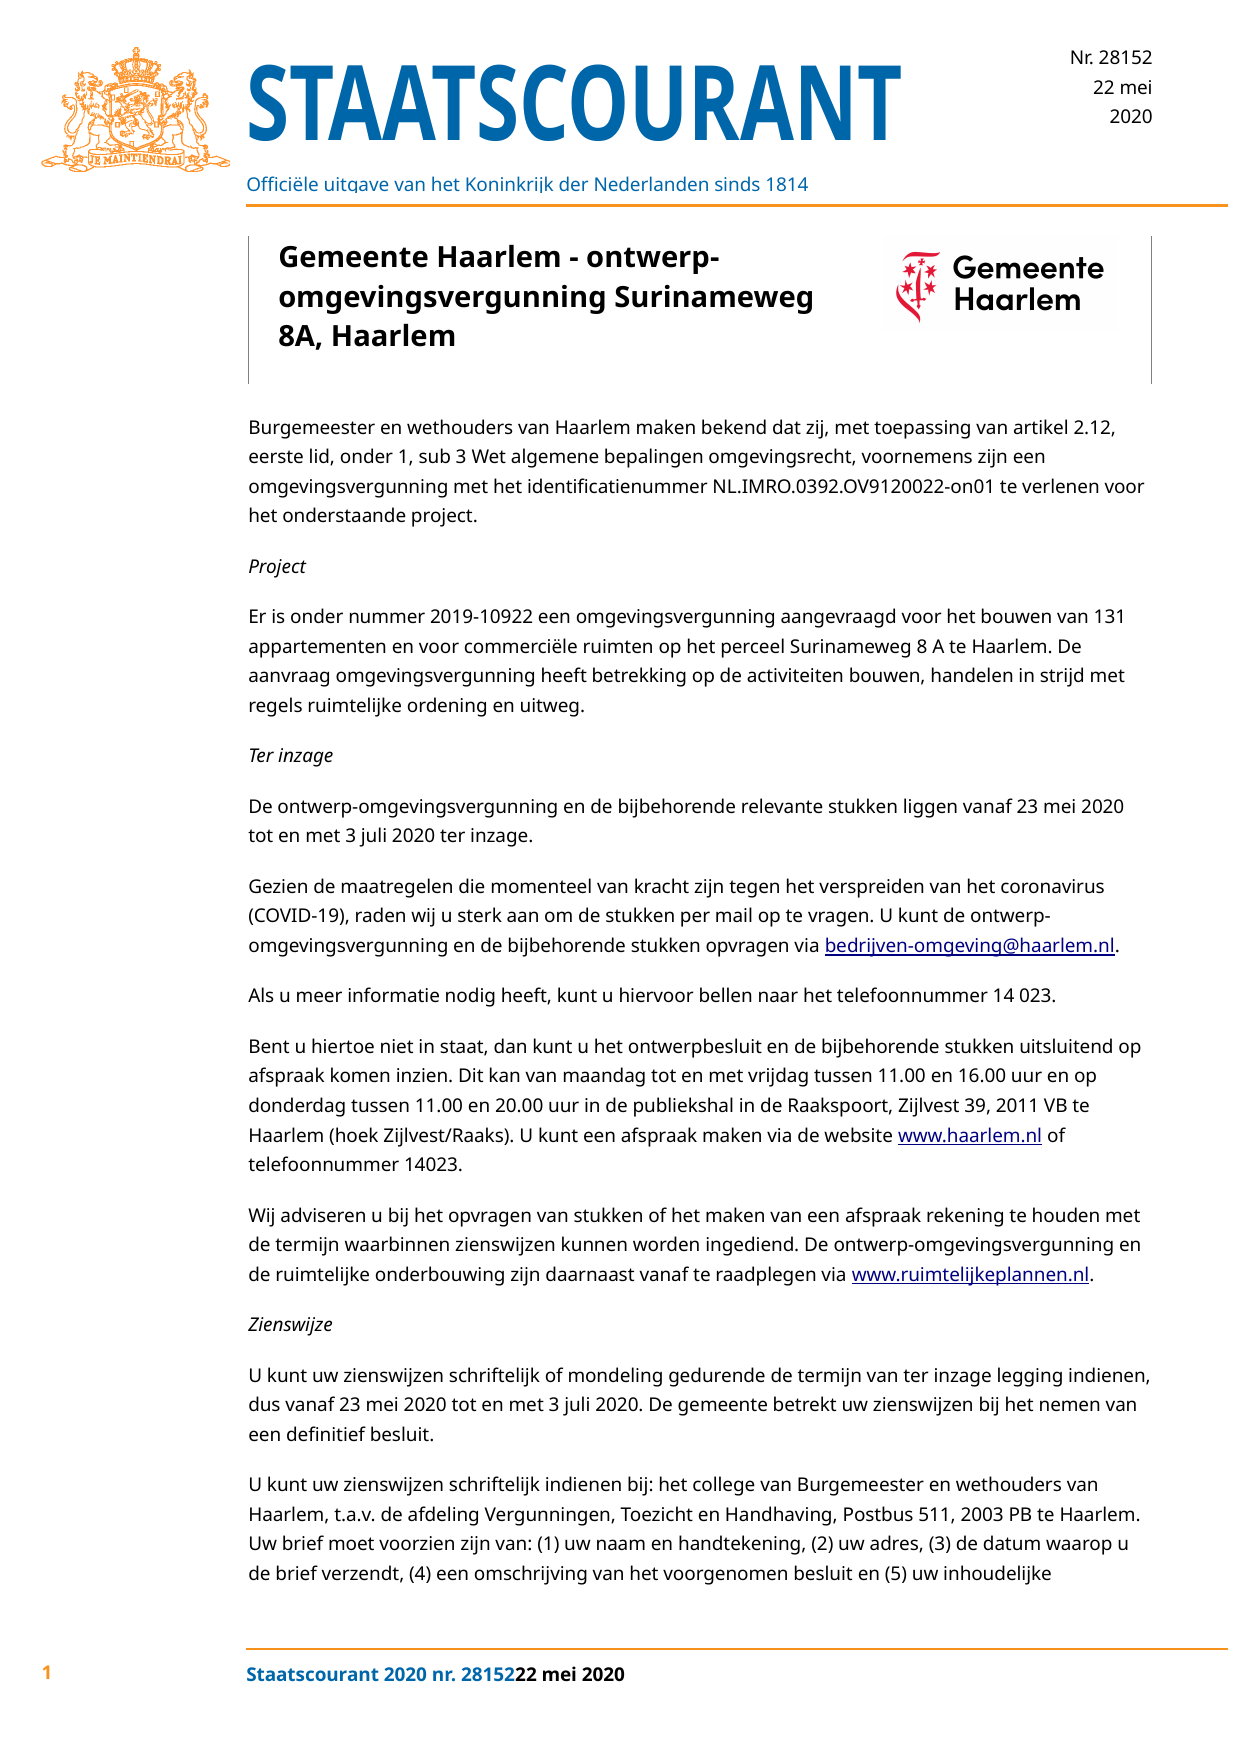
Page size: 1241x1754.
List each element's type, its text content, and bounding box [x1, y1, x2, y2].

text Ter inzage [248, 743, 1152, 768]
text Wij adviseren u bij het opvragen van stukken of het maken van een afspraak rekening te houden met de termijn waarbinnen zienswijzen kunnen worden ingediend. De ontwerp-omgevingsvergunning en de ruimtelijke onderbouwing zijn daarnaast vanaf te raadplegen via www.ruimtelijkeplannen.nl. [248, 1202, 1152, 1287]
picture [41, 47, 231, 172]
text Zienswijze [248, 1311, 1152, 1337]
table_header [850, 236, 1151, 384]
text U kunt uw zienswijzen schriftelijk indienen bij: het college van Burgemeester en wethouders van Haarlem, t.a.v. de afdeling Vergunningen, Toezicht en Handhaving, Postbus 511, 2003 PB te Haarlem. Uw brief moet voorzien zijn van: (1) uw naam en handtekening, (2) uw adres, (3) de datum waarop u de brief verzendt, (4) een omschrijving van het voorgenomen besluit en (5) uw inhoudelijke [248, 1471, 1152, 1586]
text De ontwerp-omgevingsvergunning en de bijbehorende relevante stukken liggen vanaf 23 mei 2020 tot en met 3 juli 2020 ter inzage. [248, 793, 1152, 848]
text Burgemeester en wethouders van Haarlem maken bekend dat zij, met toepassing van artikel 2.12, eerste lid, onder 1, sub 3 Wet algemene bepalingen omgevingsrecht, voornemens zijn een omgevingsvergunning met het identificatienummer NL.IMRO.0392.OV9120022-on01 te verlenen voor het onderstaande project. [248, 414, 1152, 528]
text Bent u hiertoe niet in staat, dan kunt u het ontwerpbesluit en de bijbehorende stukken uitsluitend op afspraak komen inzien. Dit kan van maandag tot en met vrijdag tussen 11.00 en 16.00 uur en op donderdag tussen 11.00 en 20.00 uur in de publiekshal in de Raakspoort, Zijlvest 39, 2011 VB te Haarlem (hoek Zijlvest/Raaks). U kunt een afspraak maken via de website www.haarlem.nl of telefoonnummer 14023. [248, 1033, 1152, 1177]
text Project [248, 553, 1152, 579]
table_header Gemeente Haarlem - ontwerp-omgevingsvergunning Surinameweg 8A, Haarlem [249, 236, 850, 384]
text Er is onder nummer 2019-10922 een omgevingsvergunning aangevraagd voor het bouwen van 131 appartementen en voor commerciële ruimten op het perceel Surinameweg 8 A te Haarlem. De aanvraag omgevingsvergunning heeft betrekking op de activiteiten bouwen, handelen in strijd met regels ruimtelijke ordening en uitweg. [248, 603, 1152, 718]
text Als u meer informatie nodig heeft, kunt u hiervoor bellen naar het telefoonnummer 14 023. [248, 983, 1152, 1008]
text Gezien de maatregelen die momenteel van kracht zijn tegen het verspreiden van het coronavirus (COVID-19), raden wij u sterk aan om de stukken per mail op te vragen. U kunt de ontwerp-omgevingsvergunning en de bijbehorende stukken opvragen via bedrijven-omgeving@haarlem.nl. [248, 873, 1152, 958]
text U kunt uw zienswijzen schriftelijk of mondeling gedurende de termijn van ter inzage legging indienen, dus vanaf 23 mei 2020 tot en met 3 juli 2020. De gemeente betrekt uw zienswijzen bij het nemen van een definitief besluit. [248, 1362, 1152, 1447]
picture [882, 236, 1119, 331]
